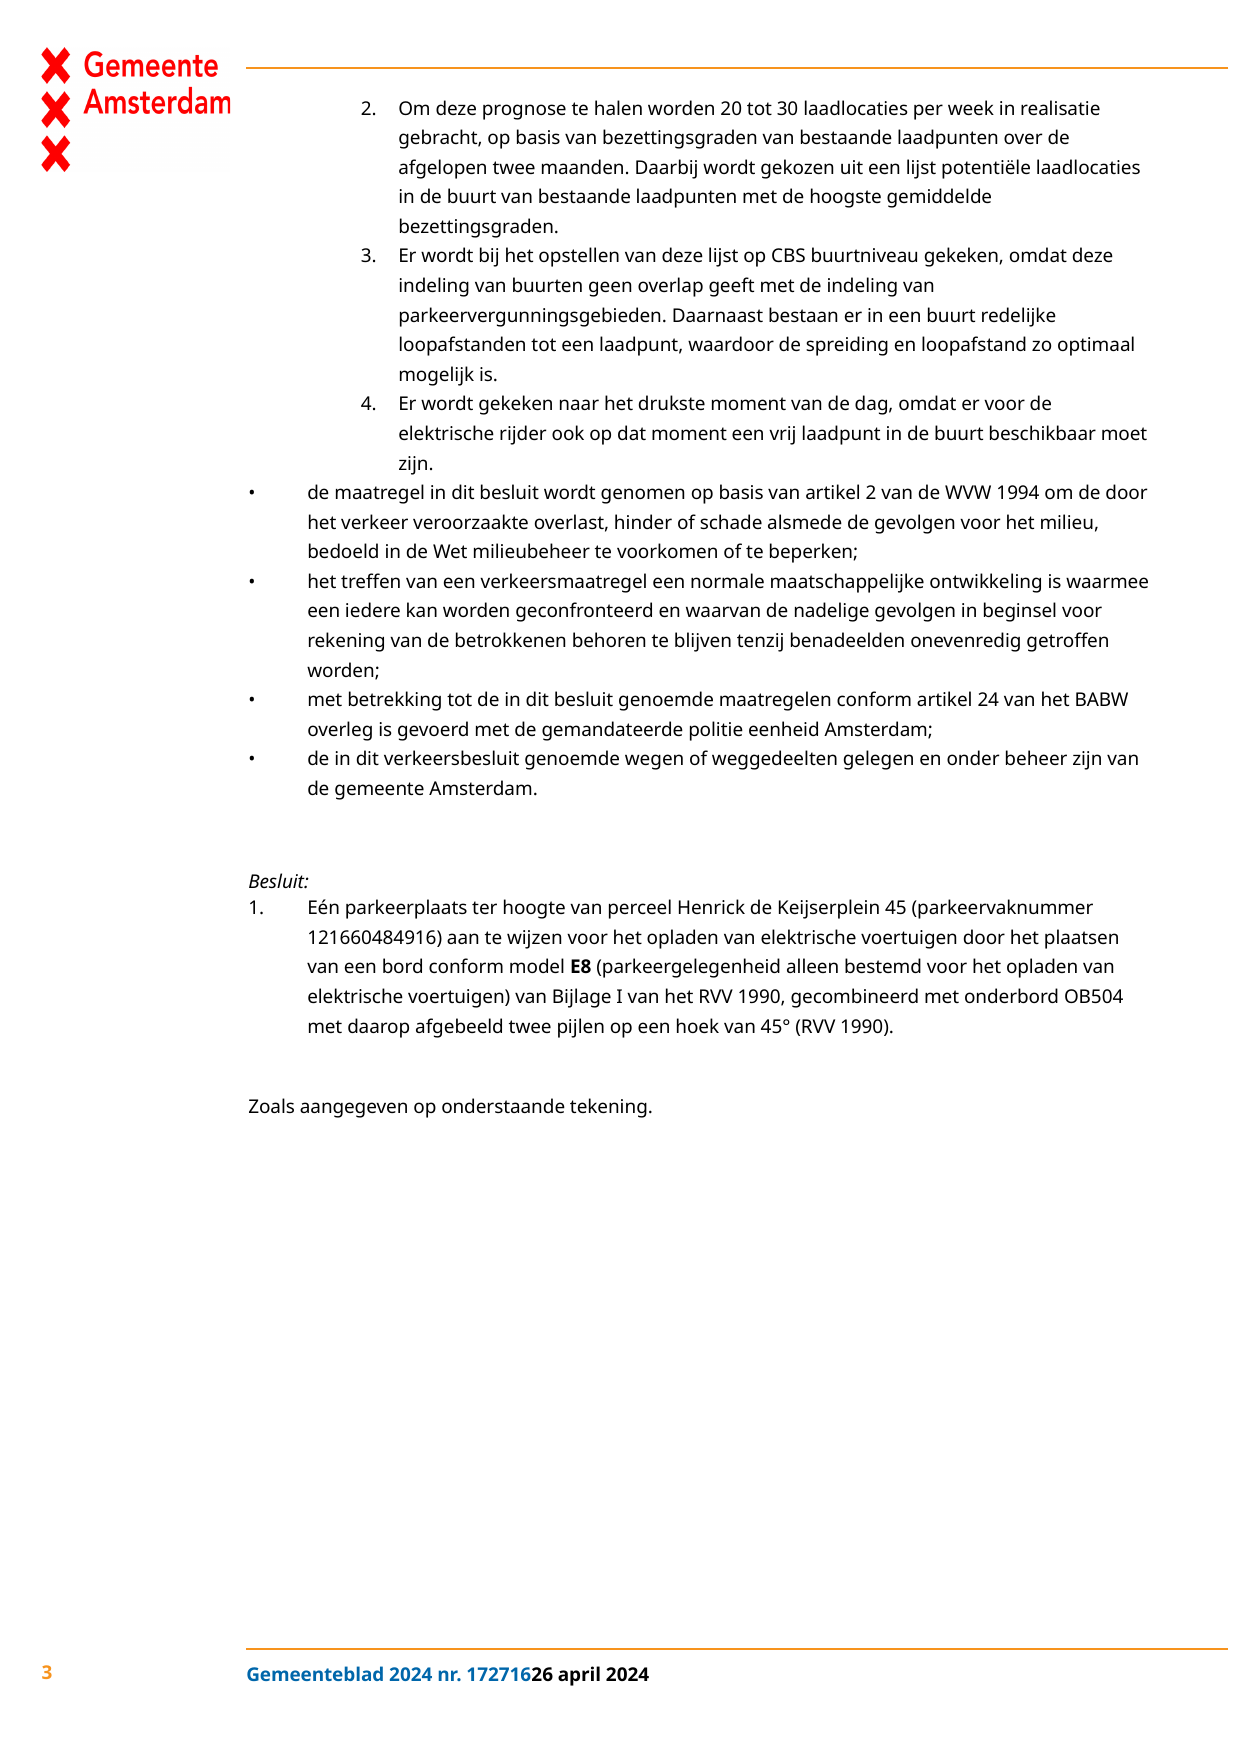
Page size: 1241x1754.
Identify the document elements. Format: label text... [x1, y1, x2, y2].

list Eén parkeerplaats ter hoogte van perceel Henrick de Keijserplein 45 (parkeervaknummer 121660484916) aan te wijzen voor het opladen van elektrische voertuigen door het plaatsen van een bord conform model E8 (parkeergelegenheid alleen bestemd voor het opladen van elektrische voertuigen) van Bijlage I van het RVV 1990, gecombineerd met onderbord OB504 met daarop afgebeeld twee pijlen op een hoek van 45° (RVV 1990). [248, 894, 1152, 1038]
picture [41, 47, 231, 172]
list met betrekking tot de in dit besluit genoemde maatregelen conform artikel 24 van het BABW overleg is gevoerd met de gemandateerde politie eenheid Amsterdam; [248, 686, 1152, 742]
list de maatregel in dit besluit wordt genomen op basis van artikel 2 van de WVW 1994 om de door het verkeer veroorzaakte overlast, hinder of schade alsmede de gevolgen voor het milieu, bedoeld in de Wet milieubeheer te voorkomen of te beperken; [248, 479, 1152, 564]
text Zoals aangegeven op onderstaande tekening. [248, 1093, 1152, 1118]
list Om deze prognose te halen worden 20 tot 30 laadlocaties per week in realisatie gebracht, op basis van bezettingsgraden van bestaande laadpunten over de afgelopen twee maanden. Daarbij wordt gekozen uit een lijst potentiële laadlocaties in de buurt van bestaande laadpunten met de hoogste gemiddelde bezettingsgraden. [361, 95, 1152, 239]
list Er wordt bij het opstellen van deze lijst op CBS buurtniveau gekeken, omdat deze indeling van buurten geen overlap geeft met de indeling van parkeervergunningsgebieden. Daarnaast bestaan er in een buurt redelijke loopafstanden tot een laadpunt, waardoor de spreiding en loopafstand zo optimaal mogelijk is. [361, 243, 1152, 387]
list Er wordt gekeken naar het drukste moment van de dag, omdat er voor de elektrische rijder ook op dat moment een vrij laadpunt in de buurt beschikbaar moet zijn. [361, 391, 1152, 476]
list de in dit verkeersbesluit genoemde wegen of weggedeelten gelegen en onder beheer zijn van de gemeente Amsterdam. [248, 746, 1152, 801]
text Besluit: [248, 869, 1152, 894]
list het treffen van een verkeersmaatregel een normale maatschappelijke ontwikkeling is waarmee een iedere kan worden geconfronteerd en waarvan de nadelige gevolgen in beginsel voor rekening van de betrokkenen behoren te blijven tenzij benadeelden onevenredig getroffen worden; [248, 568, 1152, 683]
